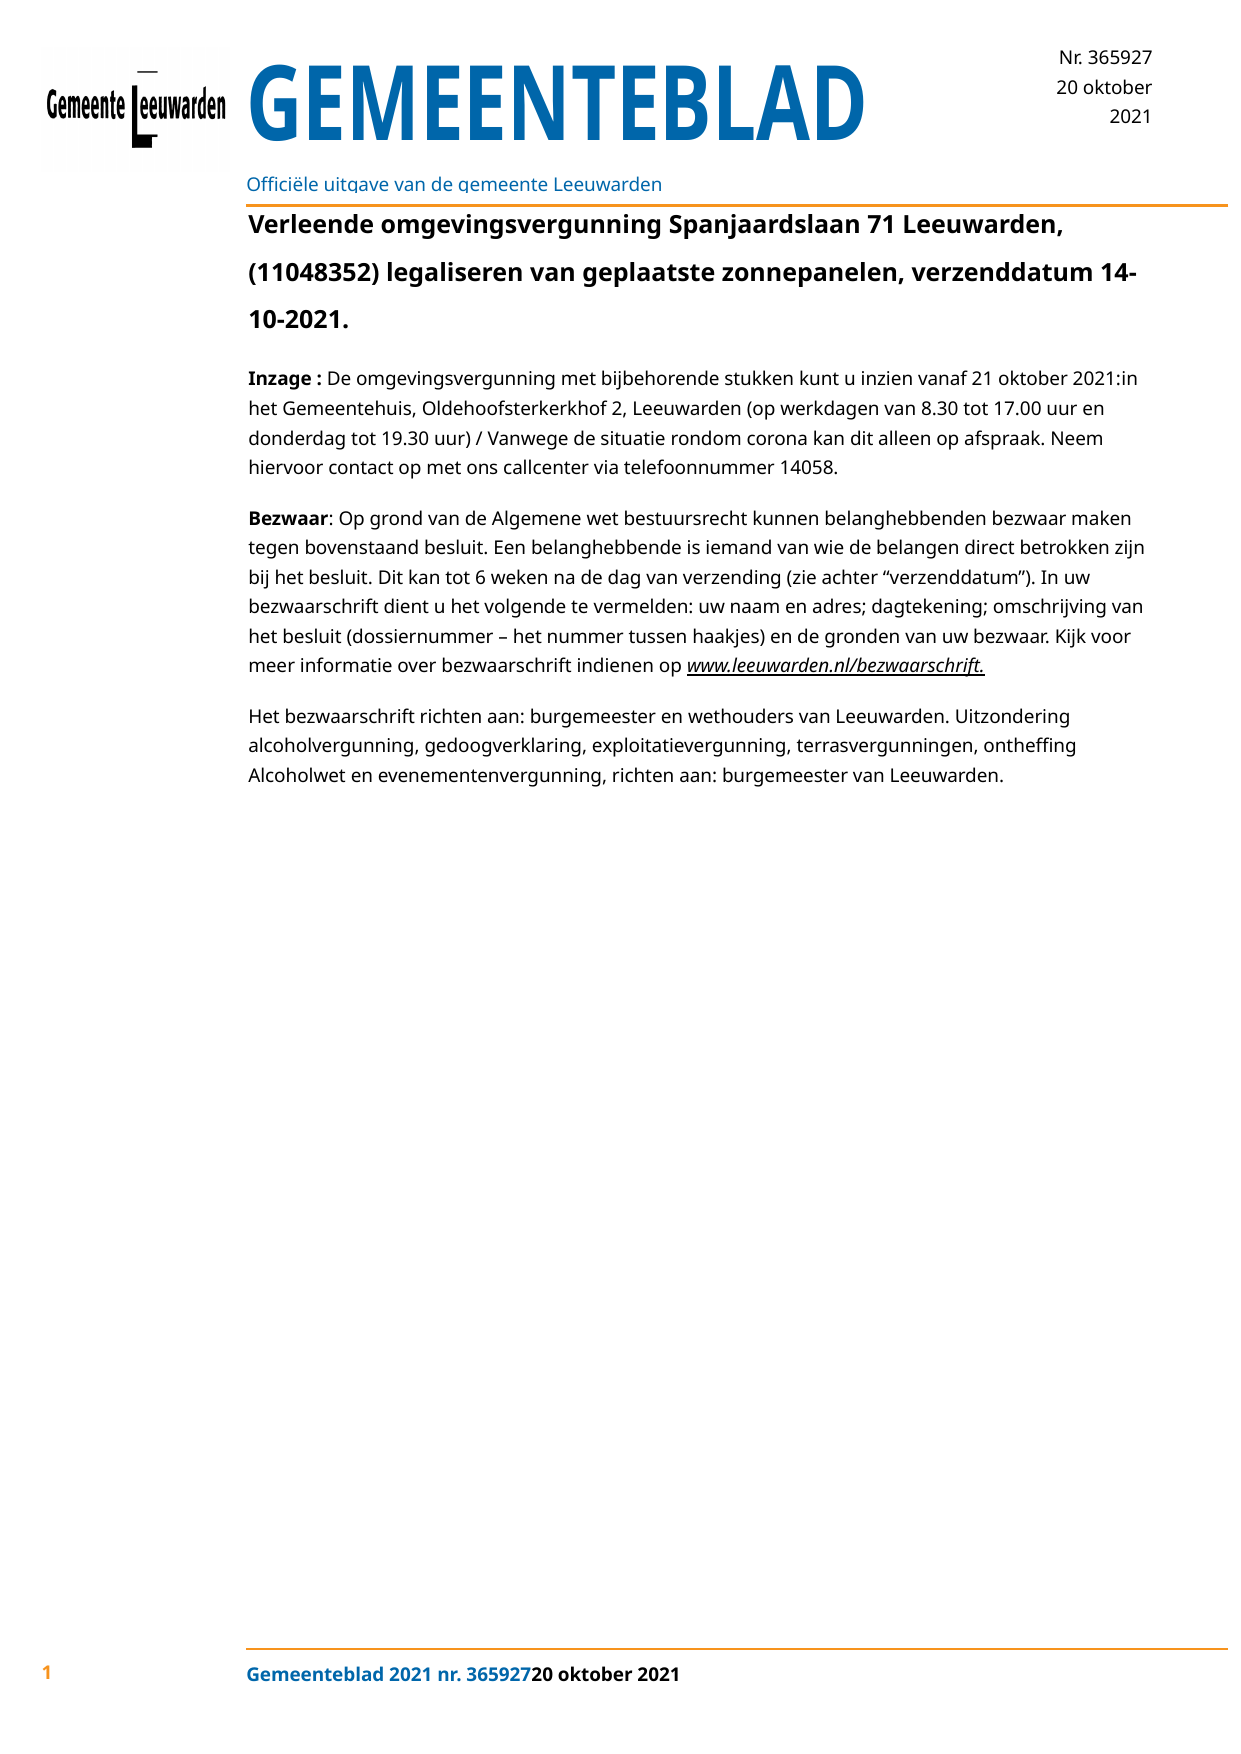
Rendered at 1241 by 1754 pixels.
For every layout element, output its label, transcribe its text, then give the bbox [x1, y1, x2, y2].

text Bezwaar: Op grond van de Algemene wet bestuursrecht kunnen belanghebbenden bezwaar maken tegen bovenstaand besluit. Een belanghebbende is iemand van wie de belangen direct betrokken zijn bij het besluit. Dit kan tot 6 weken na de dag van verzending (zie achter “verzenddatum”). In uw bezwaarschrift dient u het volgende te vermelden: uw naam en adres; dagtekening; omschrijving van het besluit (dossiernummer – het nummer tussen haakjes) en de gronden van uw bezwaar. Kijk voor meer informatie over bezwaarschrift indienen op www.leeuwarden.nl/bezwaarschrift. [248, 505, 1152, 678]
picture [41, 47, 231, 172]
text Het bezwaarschrift richten aan: burgemeester en wethouders van Leeuwarden. Uitzondering alcoholvergunning, gedoogverklaring, exploitatievergunning, terrasvergunningen, ontheffing Alcoholwet en evenementenvergunning, richten aan: burgemeester van Leeuwarden. [248, 703, 1152, 788]
text Verleende omgevingsvergunning Spanjaardslaan 71 Leeuwarden, (11048352) legaliseren van geplaatste zonnepanelen, verzenddatum 14-10-2021. [248, 207, 1152, 336]
text Inzage : De omgevingsvergunning met bijbehorende stukken kunt u inzien vanaf 21 oktober 2021:in het Gemeentehuis, Oldehoofsterkerkhof 2, Leeuwarden (op werkdagen van 8.30 tot 17.00 uur en donderdag tot 19.30 uur) / Vanwege de situatie rondom corona kan dit alleen op afspraak. Neem hiervoor contact op met ons callcenter via telefoonnummer 14058. [248, 366, 1152, 480]
